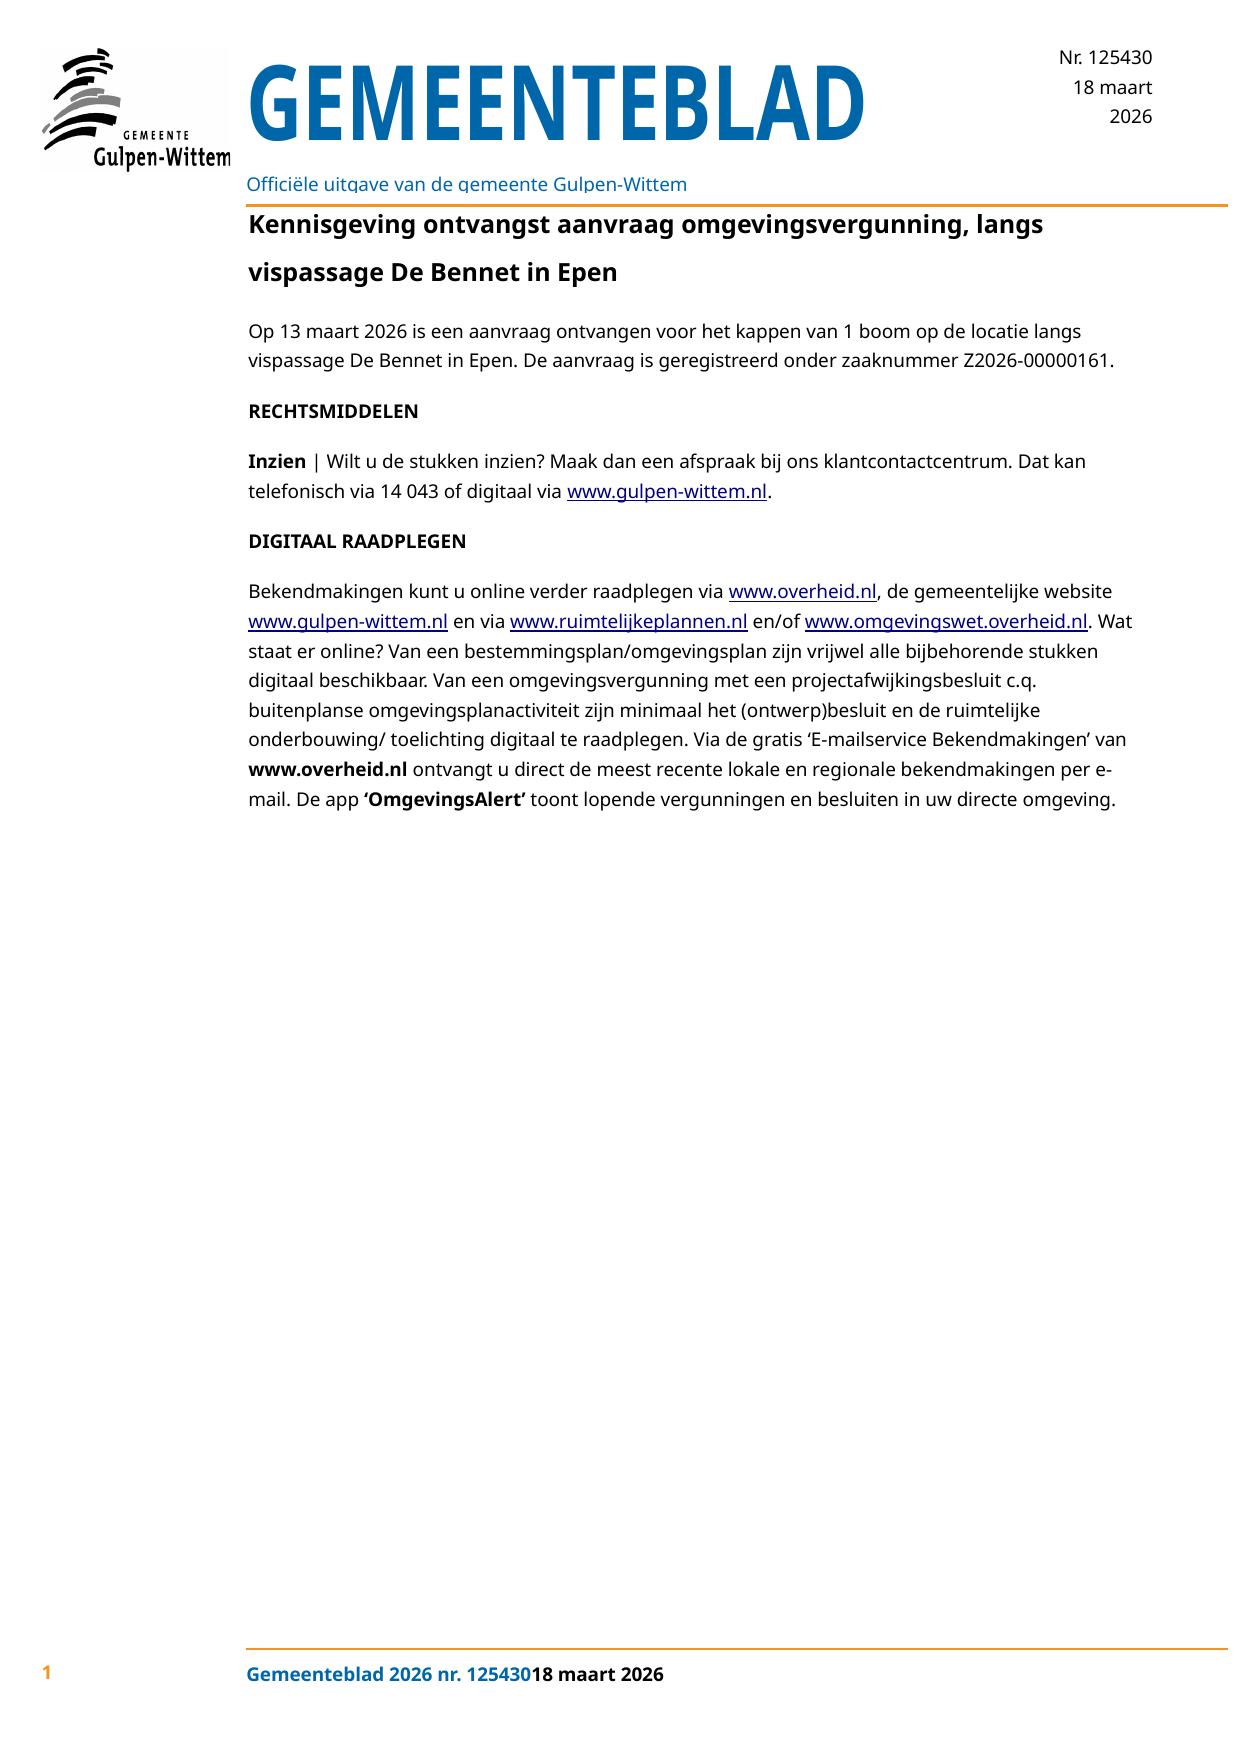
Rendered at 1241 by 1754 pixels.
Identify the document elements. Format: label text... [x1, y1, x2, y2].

text RECHTSMIDDELEN [248, 398, 1152, 424]
text Inzien | Wilt u de stukken inzien? Maak dan een afspraak bij ons klantcontactcentrum. Dat kan telefonisch via 14 043 of digitaal via www.gulpen-wittem.nl. [248, 448, 1152, 504]
text DIGITAAL RAADPLEGEN [248, 528, 1152, 554]
picture [41, 47, 231, 172]
text Kennisgeving ontvangst aanvraag omgevingsvergunning, langs vispassage De Bennet in Epen [248, 207, 1152, 288]
text Op 13 maart 2026 is een aanvraag ontvangen voor het kappen van 1 boom op de locatie langs vispassage De Bennet in Epen. De aanvraag is geregistreerd onder zaaknummer Z2026-00000161. [248, 318, 1152, 373]
text Bekendmakingen kunt u online verder raadplegen via www.overheid.nl, de gemeentelijke website www.gulpen-wittem.nl en via www.ruimtelijkeplannen.nl en/of www.omgevingswet.overheid.nl. Wat staat er online? Van een bestemmingsplan/omgevingsplan zijn vrijwel alle bijbehorende stukken digitaal beschikbaar. Van een omgevingsvergunning met een projectafwijkingsbesluit c.q. buitenplanse omgevingsplanactiviteit zijn minimaal het (ontwerp)besluit en de ruimtelijke onderbouwing/ toelichting digitaal te raadplegen. Via de gratis ‘E-mailservice Bekendmakingen’ van www.overheid.nl ontvangt u direct de meest recente lokale en regionale bekendmakingen per e-mail. De app ‘OmgevingsAlert’ toont lopende vergunningen en besluiten in uw directe omgeving. [248, 579, 1152, 812]
